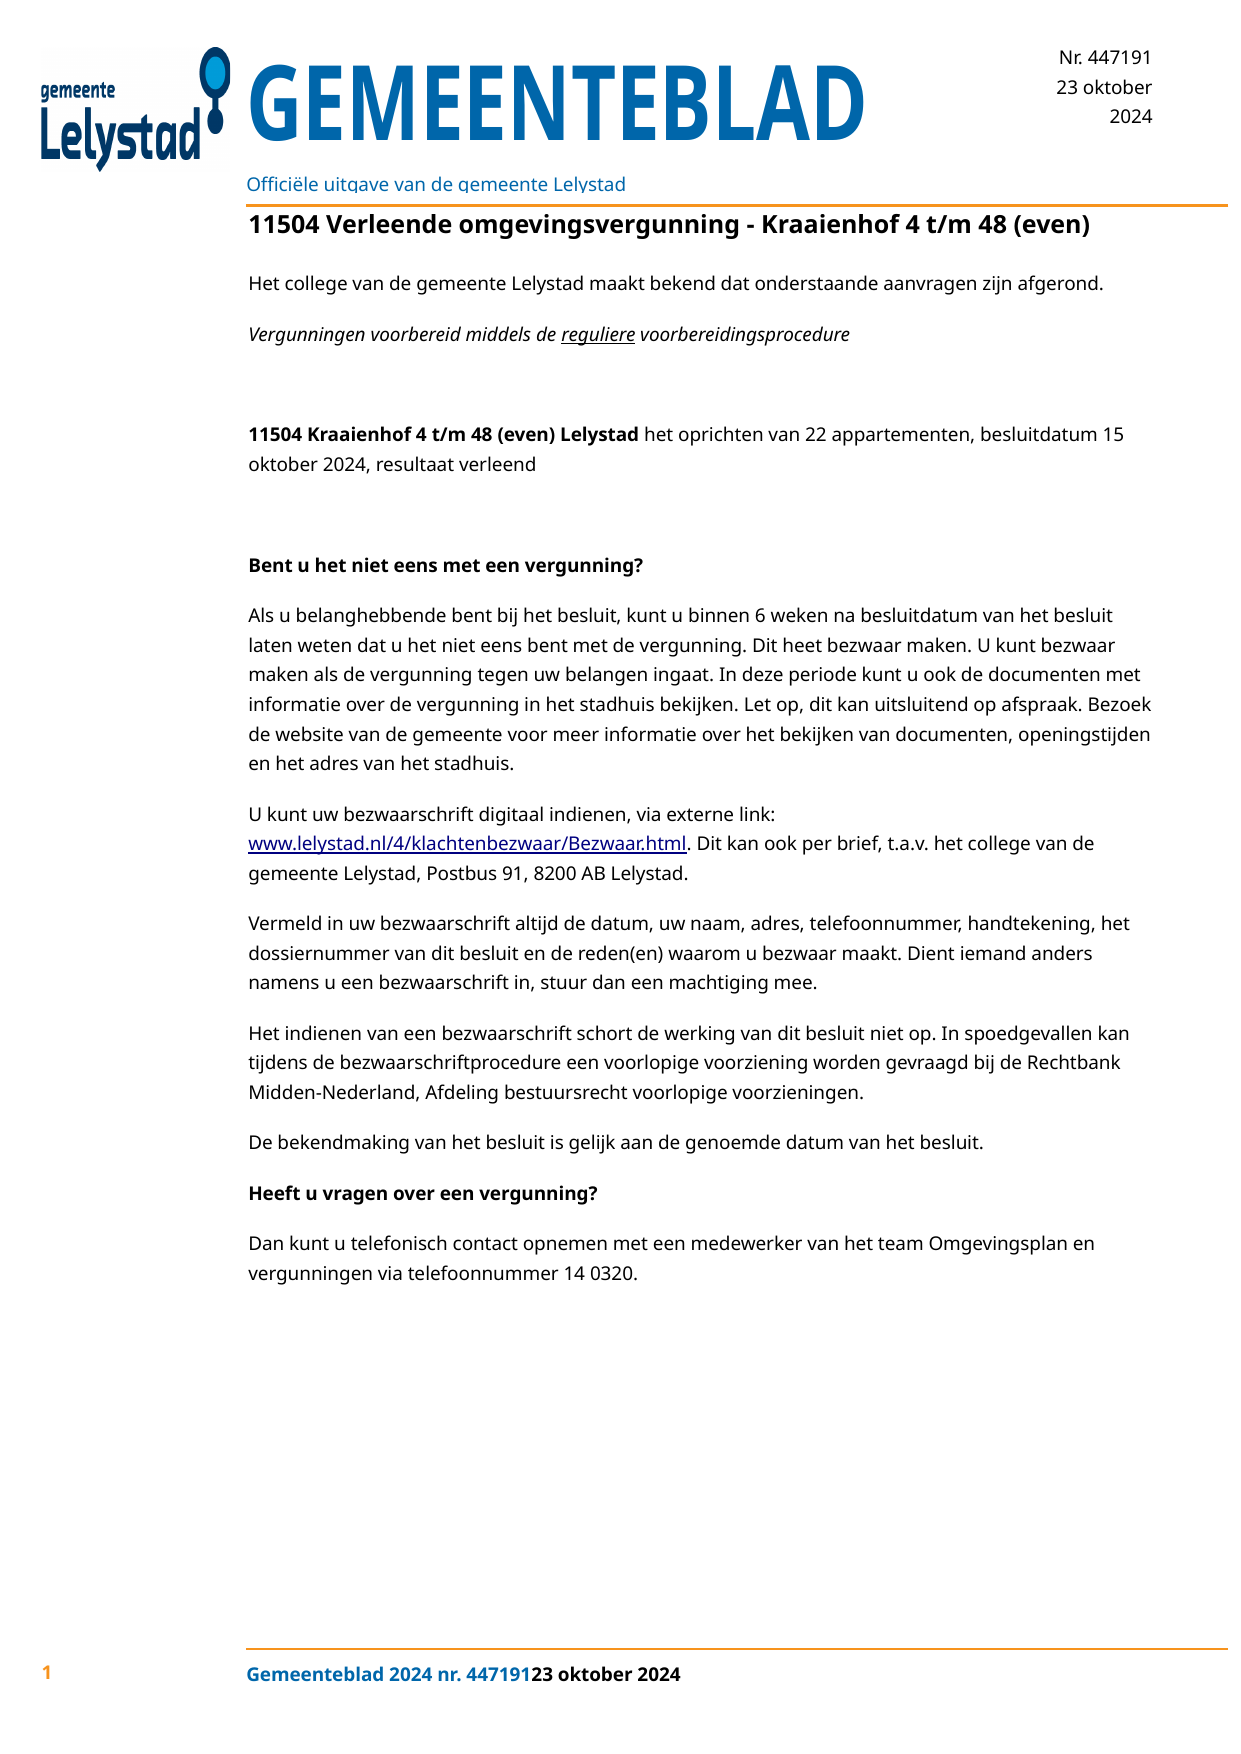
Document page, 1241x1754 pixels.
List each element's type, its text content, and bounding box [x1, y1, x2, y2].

text U kunt uw bezwaarschrift digitaal indienen, via externe link: www.lelystad.nl/4/klachtenbezwaar/Bezwaar.html. Dit kan ook per brief, t.a.v. het college van de gemeente Lelystad, Postbus 91, 8200 AB Lelystad. [248, 801, 1152, 886]
picture [41, 47, 231, 172]
text Als u belanghebbende bent bij het besluit, kunt u binnen 6 weken na besluitdatum van het besluit laten weten dat u het niet eens bent met de vergunning. Dit heet bezwaar maken. U kunt bezwaar maken als de vergunning tegen uw belangen ingaat. In deze periode kunt u ook de documenten met informatie over de vergunning in het stadhuis bekijken. Let op, dit kan uitsluitend op afspraak. Bezoek de website van de gemeente voor meer informatie over het bekijken van documenten, openingstijden en het adres van het stadhuis. [248, 602, 1152, 776]
text 11504 Kraaienhof 4 t/m 48 (even) Lelystad het oprichten van 22 appartementen, besluitdatum 15 oktober 2024, resultaat verleend [248, 422, 1152, 477]
text De bekendmaking van het besluit is gelijk aan de genoemde datum van het besluit. [248, 1129, 1152, 1155]
text 11504 Verleende omgevingsvergunning - Kraaienhof 4 t/m 48 (even) [248, 207, 1152, 241]
text Het college van de gemeente Lelystad maakt bekend dat onderstaande aanvragen zijn afgerond. [248, 270, 1152, 296]
text Heeft u vragen over een vergunning? [248, 1180, 1152, 1206]
text Vermeld in uw bezwaarschrift altijd de datum, uw naam, adres, telefoonnummer, handtekening, het dossiernummer van dit besluit en de reden(en) waarom u bezwaar maakt. Dient iemand anders namens u een bezwaarschrift in, stuur dan een machtiging mee. [248, 910, 1152, 995]
text Dan kunt u telefonisch contact opnemen met een medewerker van het team Omgevingsplan en vergunningen via telefoonnummer 14 0320. [248, 1230, 1152, 1286]
text Bent u het niet eens met een vergunning? [248, 552, 1152, 578]
text Het indienen van een bezwaarschrift schort de werking van dit besluit niet op. In spoedgevallen kan tijdens de bezwaarschriftprocedure een voorlopige voorziening worden gevraagd bij de Rechtbank Midden-Nederland, Afdeling bestuursrecht voorlopige voorzieningen. [248, 1020, 1152, 1105]
text Vergunningen voorbereid middels de reguliere voorbereidingsprocedure [248, 321, 1152, 346]
